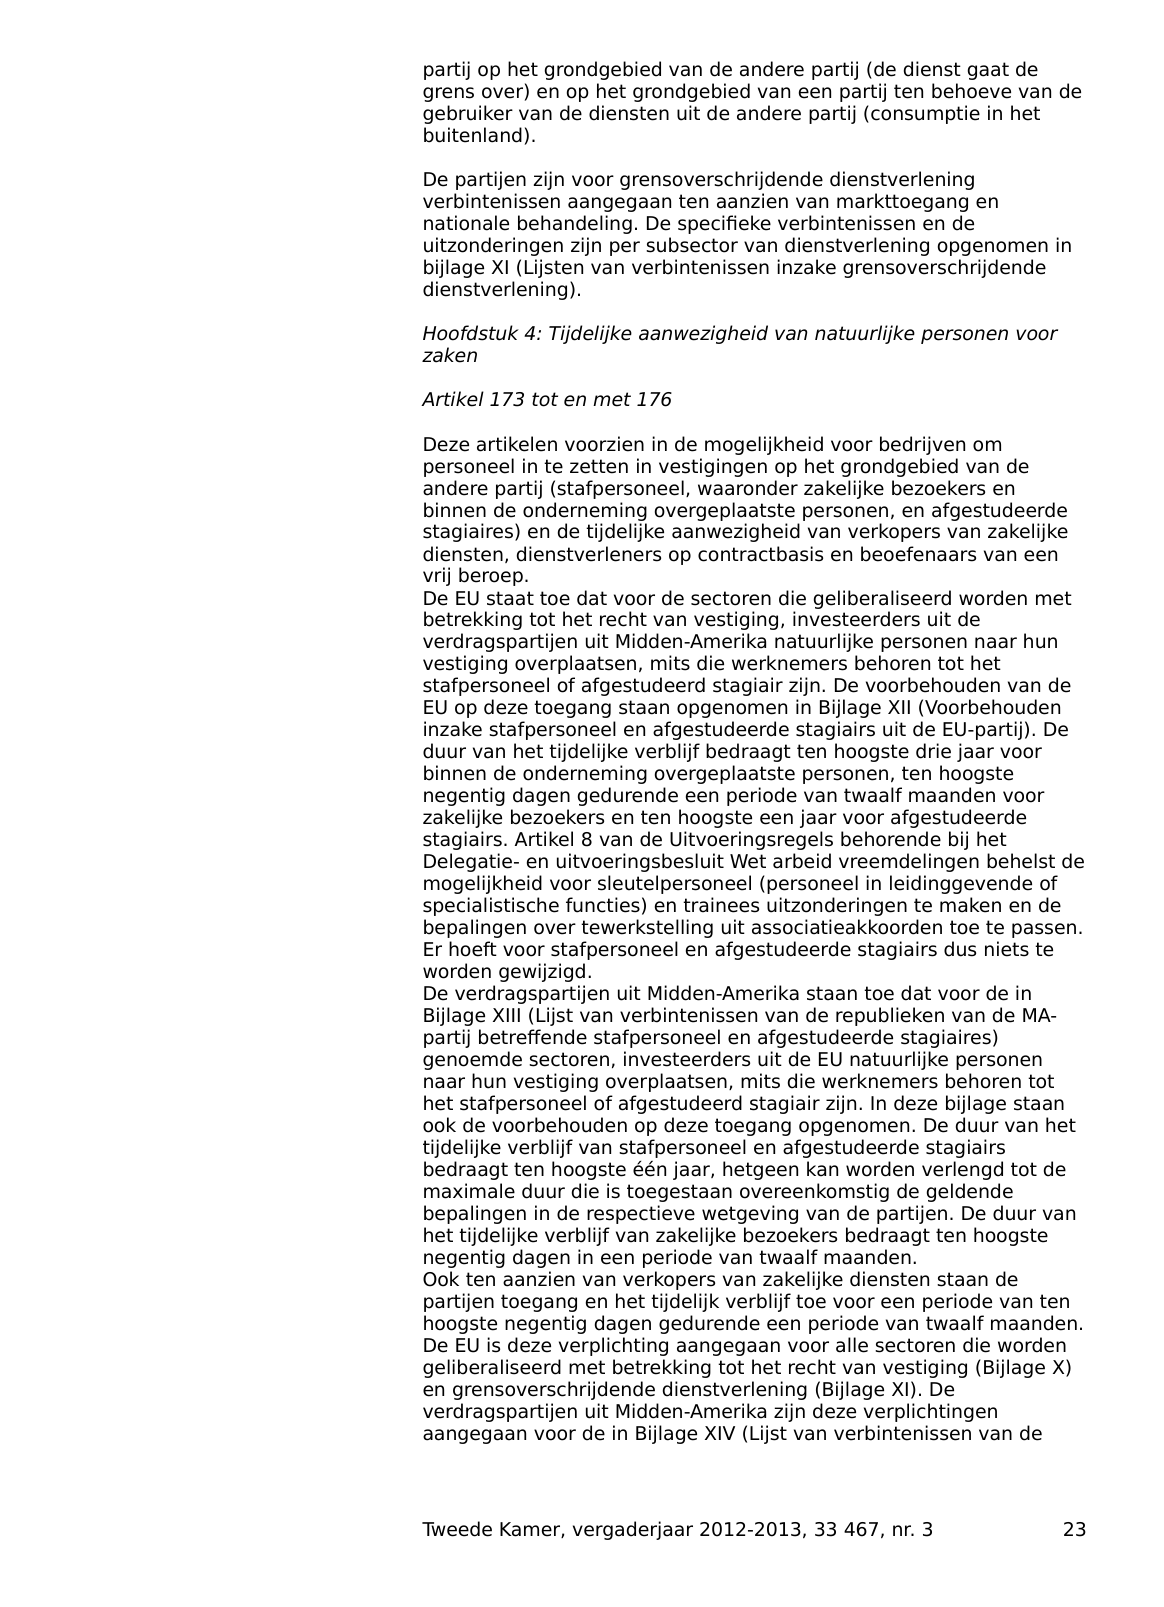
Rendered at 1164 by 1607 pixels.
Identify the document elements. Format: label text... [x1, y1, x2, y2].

text De partijen zijn voor grensoverschrijdende dienstverlening verbintenissen aangegaan ten aanzien van markttoegang en nationale behandeling. De specifieke verbintenissen en de uitzonderingen zijn per subsector van dienstverlening opgenomen in bijlage XI (Lijsten van verbintenissen inzake grensoverschrijdende dienstverlening). [422, 169, 1087, 301]
text Deze artikelen voorzien in de mogelijkheid voor bedrijven om personeel in te zetten in vestigingen op het grondgebied van de andere partij (stafpersoneel, waaronder zakelijke bezoekers en binnen de onderneming overgeplaatste personen, en afgestudeerde stagiaires) en de tijdelijke aanwezigheid van verkopers van zakelijke diensten, dienstverleners op contractbasis en beoefenaars van een vrij beroep. [422, 433, 1087, 587]
text De verdragspartijen uit Midden-Amerika staan toe dat voor de in Bijlage XIII (Lijst van verbintenissen van de republieken van de MA-partij betreffende stafpersoneel en afgestudeerde stagiaires) genoemde sectoren, investeerders uit de EU natuurlijke personen naar hun vestiging overplaatsen, mits die werknemers behoren tot het stafpersoneel of afgestudeerd stagiair zijn. In deze bijlage staan ook de voorbehouden op deze toegang opgenomen. De duur van het tijdelijke verblijf van stafpersoneel en afgestudeerde stagiairs bedraagt ten hoogste één jaar, hetgeen kan worden verlengd tot de maximale duur die is toegestaan overeenkomstig de geldende bepalingen in de respectieve wetgeving van de partijen. De duur van het tijdelijke verblijf van zakelijke bezoekers bedraagt ten hoogste negentig dagen in een periode van twaalf maanden. [422, 983, 1087, 1269]
subtitle Artikel 173 tot en met 176 [422, 389, 1087, 411]
subtitle Hoofdstuk 4: Tijdelijke aanwezigheid van natuurlijke personen voor zaken [422, 323, 1087, 367]
text partij op het grondgebied van de andere partij (de dienst gaat de grens over) en op het grondgebied van een partij ten behoeve van de gebruiker van de diensten uit de andere partij (consumptie in het buitenland). [422, 59, 1087, 147]
text De EU staat toe dat voor de sectoren die geliberaliseerd worden met betrekking tot het recht van vestiging, investeerders uit de verdragspartijen uit Midden-Amerika natuurlijke personen naar hun vestiging overplaatsen, mits die werknemers behoren tot het stafpersoneel of afgestudeerd stagiair zijn. De voorbehouden van de EU op deze toegang staan opgenomen in Bijlage XII (Voorbehouden inzake stafpersoneel en afgestudeerde stagiairs uit de EU-partij). De duur van het tijdelijke verblijf bedraagt ten hoogste drie jaar voor binnen de onderneming overgeplaatste personen, ten hoogste negentig dagen gedurende een periode van twaalf maanden voor zakelijke bezoekers en ten hoogste een jaar voor afgestudeerde stagiairs. Artikel 8 van de Uitvoeringsregels behorende bij het Delegatie- en uitvoeringsbesluit Wet arbeid vreemdelingen behelst de mogelijkheid voor sleutelpersoneel (personeel in leidinggevende of specialistische functies) en trainees uitzonderingen te maken en de bepalingen over tewerkstelling uit associatieakkoorden toe te passen. Er hoeft voor stafpersoneel en afgestudeerde stagiairs dus niets te worden gewijzigd. [422, 587, 1087, 983]
text Ook ten aanzien van verkopers van zakelijke diensten staan de partijen toegang en het tijdelijk verblijf toe voor een periode van ten hoogste negentig dagen gedurende een periode van twaalf maanden. De EU is deze verplichting aangegaan voor alle sectoren die worden geliberaliseerd met betrekking tot het recht van vestiging (Bijlage X) en grensoverschrijdende dienstverlening (Bijlage XI). De verdragspartijen uit Midden-Amerika zijn deze verplichtingen aangegaan voor de in Bijlage XIV (Lijst van verbintenissen van de [422, 1269, 1087, 1444]
